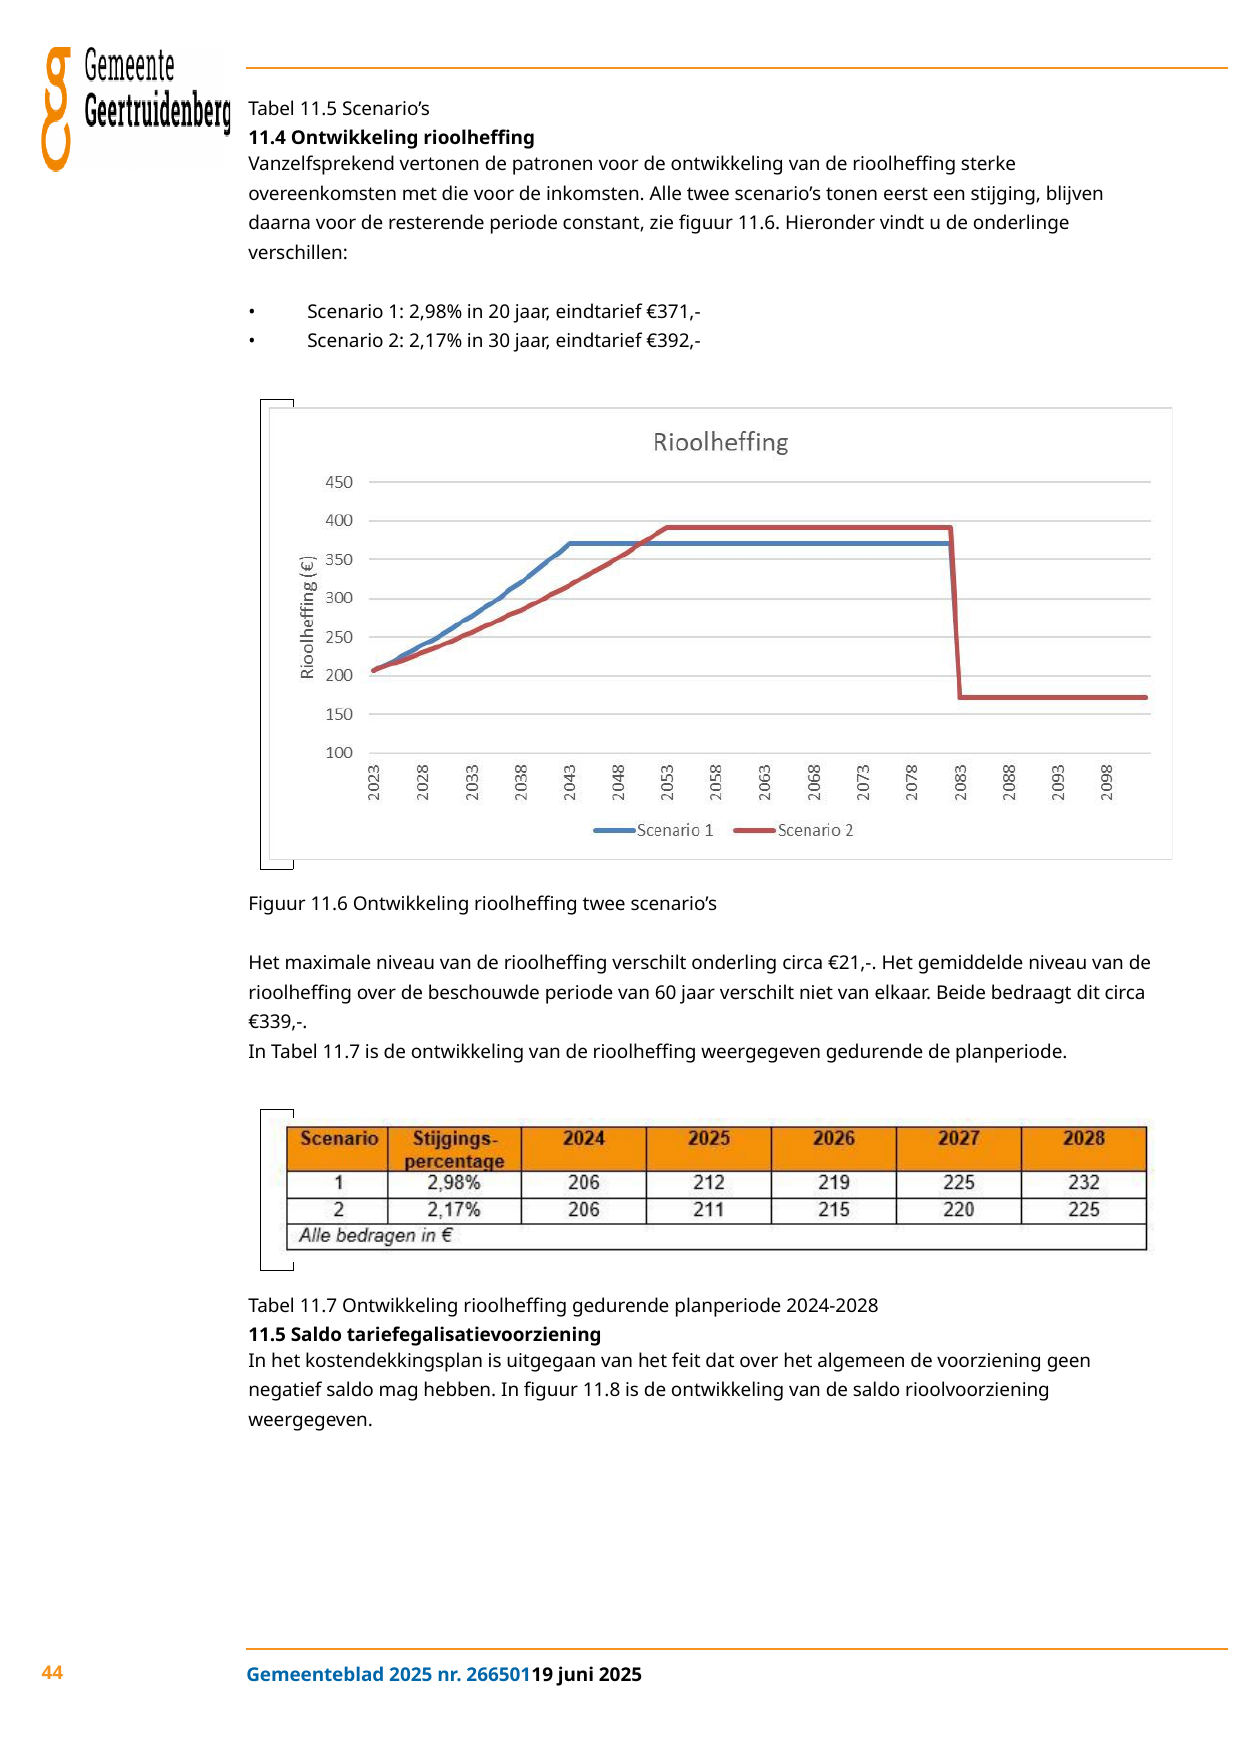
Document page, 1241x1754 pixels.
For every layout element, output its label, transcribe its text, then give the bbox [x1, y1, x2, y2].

text In Tabel 11.7 is de ontwikkeling van de rioolheffing weergegeven gedurende de planperiode. [248, 1038, 1152, 1064]
text Het maximale niveau van de rioolheffing verschilt onderling circa €21,-. Het gemiddelde niveau van de rioolheffing over de beschouwde periode van 60 jaar verschilt niet van elkaar. Beide bedraagt dit circa €339,-. [248, 949, 1152, 1034]
picture [268, 407, 1173, 860]
text In het kostendekkingsplan is uitgegaan van het feit dat over het algemeen de voorziening geen negatief saldo mag hebben. In figuur 11.8 is de ontwikkeling van de saldo rioolvoorziening weergegeven. [248, 1347, 1152, 1432]
text Vanzelfsprekend vertonen de patronen voor de ontwikkeling van de rioolheffing sterke overeenkomsten met die voor de inkomsten. Alle twee scenario’s tonen eerst een stijging, blijven daarna voor de resterende periode constant, zie figuur 11.6. Hieronder vindt u de onderlinge verschillen: [248, 150, 1152, 264]
list Scenario 1: 2,98% in 20 jaar, eindtarief €371,- [248, 298, 1152, 324]
text Tabel 11.5 Scenario’s [248, 95, 1152, 121]
text 11.5 Saldo tariefegalisatievoorziening [248, 1321, 1152, 1347]
text 11.4 Ontwikkeling rioolheffing [248, 124, 1152, 150]
picture [268, 1118, 1173, 1262]
picture [41, 47, 231, 172]
text Figuur 11.6 Ontwikkeling rioolheffing twee scenario’s [248, 890, 1152, 916]
text Tabel 11.7 Ontwikkeling rioolheffing gedurende planperiode 2024-2028 [248, 1292, 1152, 1317]
list Scenario 2: 2,17% in 30 jaar, eindtarief €392,- [248, 328, 1152, 353]
